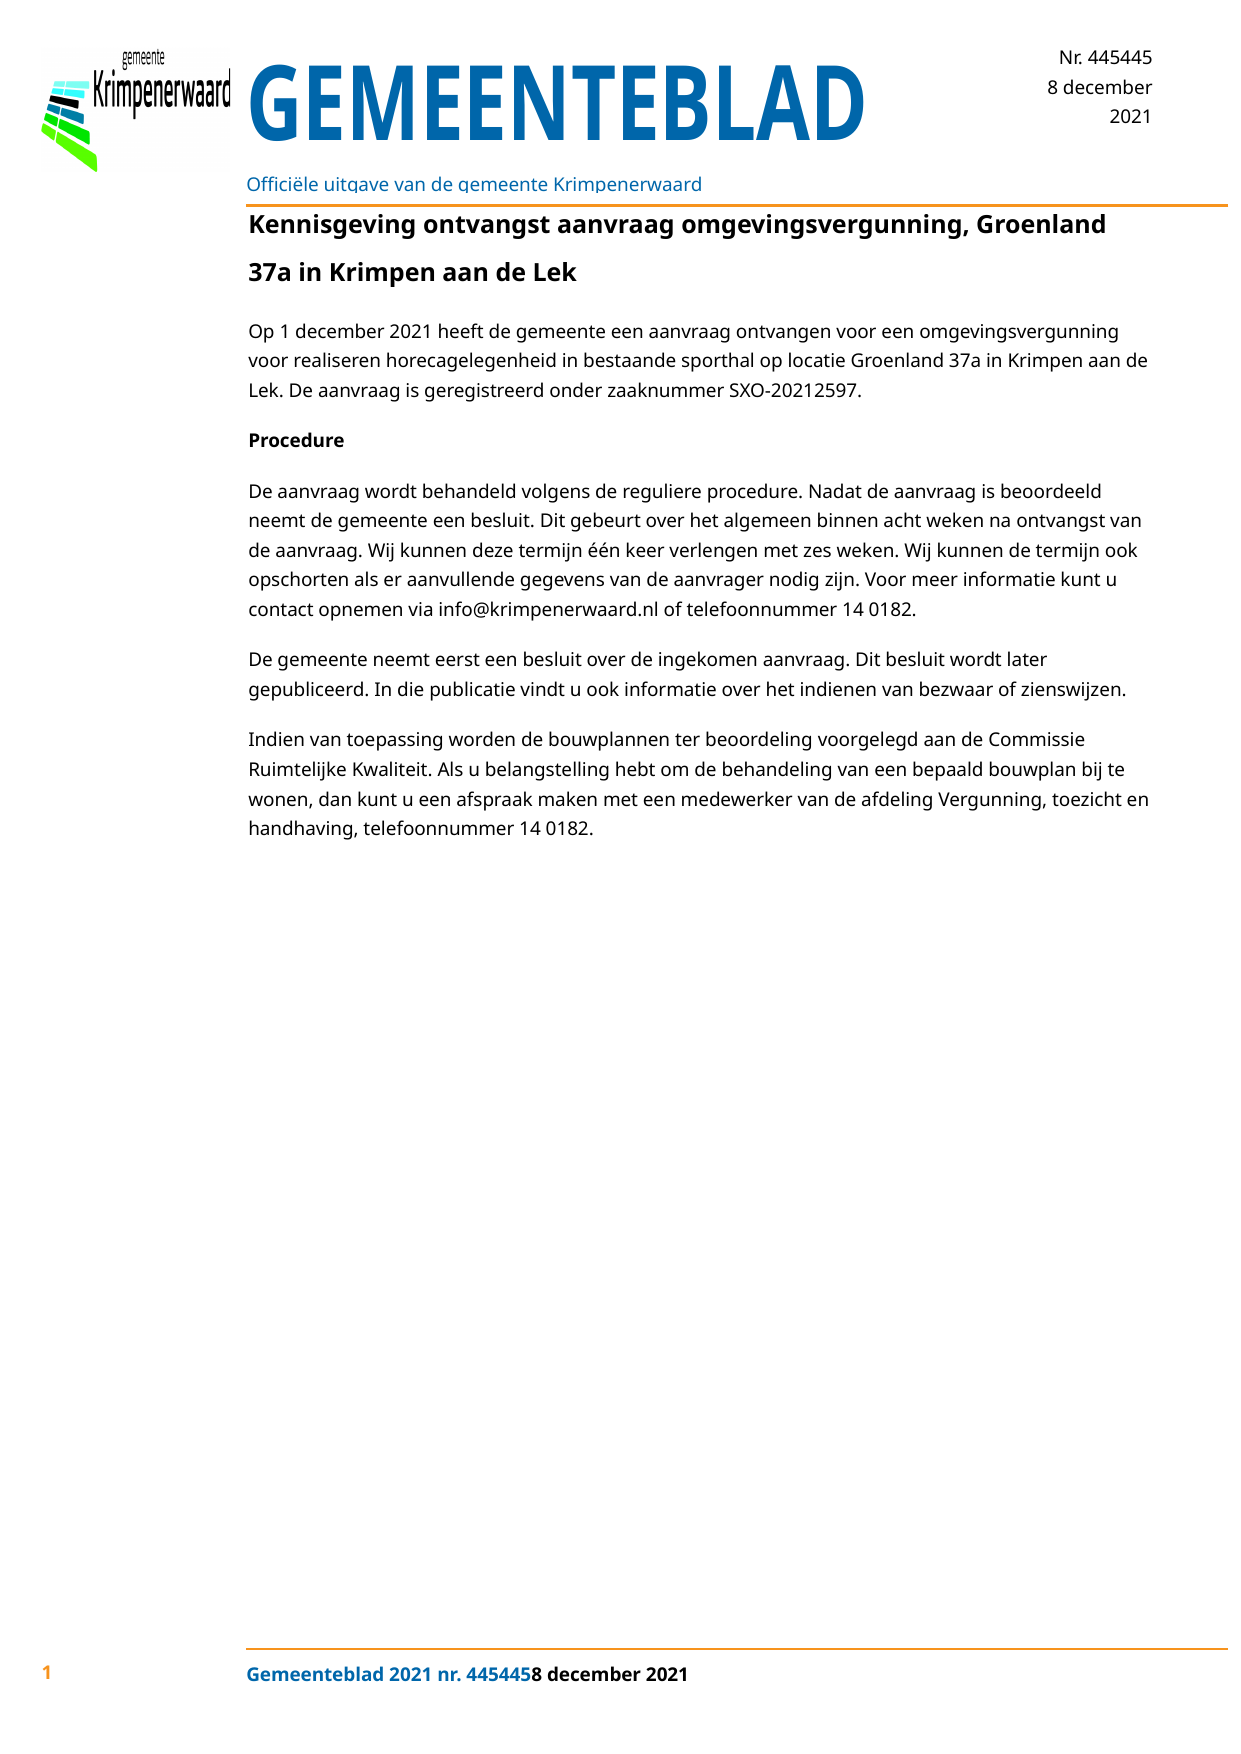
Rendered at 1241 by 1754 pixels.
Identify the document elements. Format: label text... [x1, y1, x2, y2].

text De aanvraag wordt behandeld volgens de reguliere procedure. Nadat de aanvraag is beoordeeld neemt de gemeente een besluit. Dit gebeurt over het algemeen binnen acht weken na ontvangst van de aanvraag. Wij kunnen deze termijn één keer verlengen met zes weken. Wij kunnen de termijn ook opschorten als er aanvullende gegevens van de aanvrager nodig zijn. Voor meer informatie kunt u contact opnemen via info@krimpenerwaard.nl of telefoonnummer 14 0182. [248, 478, 1152, 622]
text Op 1 december 2021 heeft de gemeente een aanvraag ontvangen voor een omgevingsvergunning voor realiseren horecagelegenheid in bestaande sporthal op locatie Groenland 37a in Krimpen aan de Lek. De aanvraag is geregistreerd onder zaaknummer SXO-20212597. [248, 318, 1152, 403]
text Procedure [248, 427, 1152, 453]
text De gemeente neemt eerst een besluit over de ingekomen aanvraag. Dit besluit wordt later gepubliceerd. In die publicatie vindt u ook informatie over het indienen van bezwaar of zienswijzen. [248, 647, 1152, 702]
text Indien van toepassing worden de bouwplannen ter beoordeling voorgelegd aan de Commissie Ruimtelijke Kwaliteit. Als u belangstelling hebt om de behandeling van een bepaald bouwplan bij te wonen, dan kunt u een afspraak maken met een medewerker van de afdeling Vergunning, toezicht en handhaving, telefoonnummer 14 0182. [248, 727, 1152, 841]
picture [41, 47, 231, 172]
text Kennisgeving ontvangst aanvraag omgevingsvergunning, Groenland 37a in Krimpen aan de Lek [248, 207, 1152, 288]
